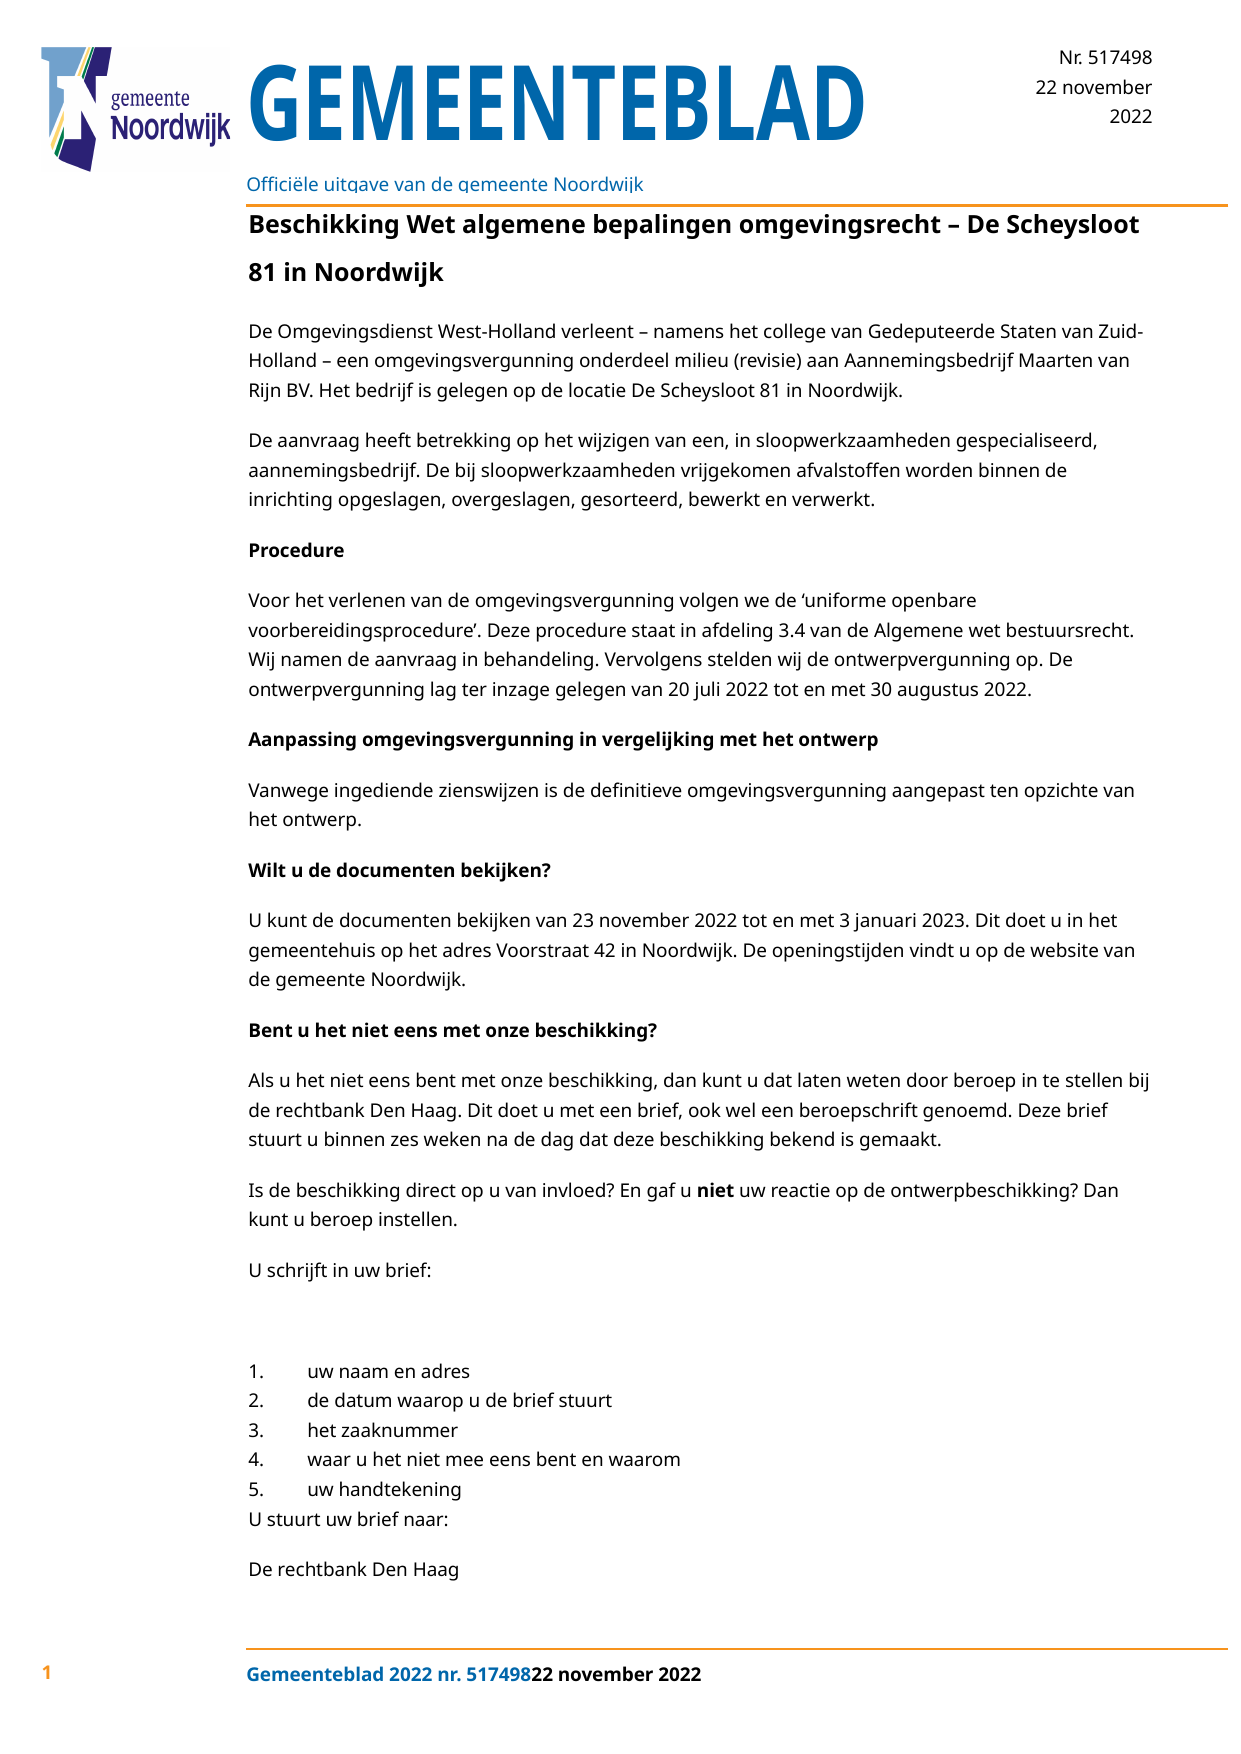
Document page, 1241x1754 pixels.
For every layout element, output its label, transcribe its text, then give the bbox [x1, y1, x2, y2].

text Bent u het niet eens met onze beschikking? [248, 1017, 1152, 1043]
text Aanpassing omgevingsvergunning in vergelijking met het ontwerp [248, 727, 1152, 752]
text U schrijft in uw brief: [248, 1257, 1152, 1283]
list de datum waarop u de brief stuurt [248, 1387, 1152, 1413]
text De rechtbank Den Haag [248, 1556, 1152, 1582]
text Als u het niet eens bent met onze beschikking, dan kunt u dat laten weten door beroep in te stellen bij de rechtbank Den Haag. Dit doet u met een brief, ook wel een beroepschrift genoemd. Deze brief stuurt u binnen zes weken na de dag dat deze beschikking bekend is gemaakt. [248, 1067, 1152, 1152]
text Voor het verlenen van de omgevingsvergunning volgen we de ‘uniforme openbare voorbereidingsprocedure’. Deze procedure staat in afdeling 3.4 van de Algemene wet bestuursrecht. Wij namen de aanvraag in behandeling. Vervolgens stelden wij de ontwerpvergunning op. De ontwerpvergunning lag ter inzage gelegen van 20 juli 2022 tot en met 30 augustus 2022. [248, 587, 1152, 702]
list uw naam en adres [248, 1358, 1152, 1384]
list uw handtekening [248, 1476, 1152, 1502]
text Wilt u de documenten bekijken? [248, 857, 1152, 883]
text Is de beschikking direct op u van invloed? En gaf u niet uw reactie op de ontwerpbeschikking? Dan kunt u beroep instellen. [248, 1177, 1152, 1232]
list het zaaknummer [248, 1417, 1152, 1443]
text De Omgevingsdienst West-Holland verleent – namens het college van Gedeputeerde Staten van Zuid-Holland – een omgevingsvergunning onderdeel milieu (revisie) aan Aannemingsbedrijf Maarten van Rijn BV. Het bedrijf is gelegen op de locatie De Scheysloot 81 in Noordwijk. [248, 318, 1152, 403]
text U kunt de documenten bekijken van 23 november 2022 tot en met 3 januari 2023. Dit doet u in het gemeentehuis op het adres Voorstraat 42 in Noordwijk. De openingstijden vindt u op de website van de gemeente Noordwijk. [248, 907, 1152, 992]
text Procedure [248, 537, 1152, 563]
list waar u het niet mee eens bent en waarom [248, 1447, 1152, 1472]
picture [41, 47, 231, 172]
text U stuurt uw brief naar: [248, 1506, 1152, 1532]
text De aanvraag heeft betrekking op het wijzigen van een, in sloopwerkzaamheden gespecialiseerd, aannemingsbedrijf. De bij sloopwerkzaamheden vrijgekomen afvalstoffen worden binnen de inrichting opgeslagen, overgeslagen, gesorteerd, bewerkt en verwerkt. [248, 427, 1152, 512]
text Beschikking Wet algemene bepalingen omgevingsrecht – De Scheysloot 81 in Noordwijk [248, 207, 1152, 288]
text Vanwege ingediende zienswijzen is de definitieve omgevingsvergunning aangepast ten opzichte van het ontwerp. [248, 777, 1152, 832]
